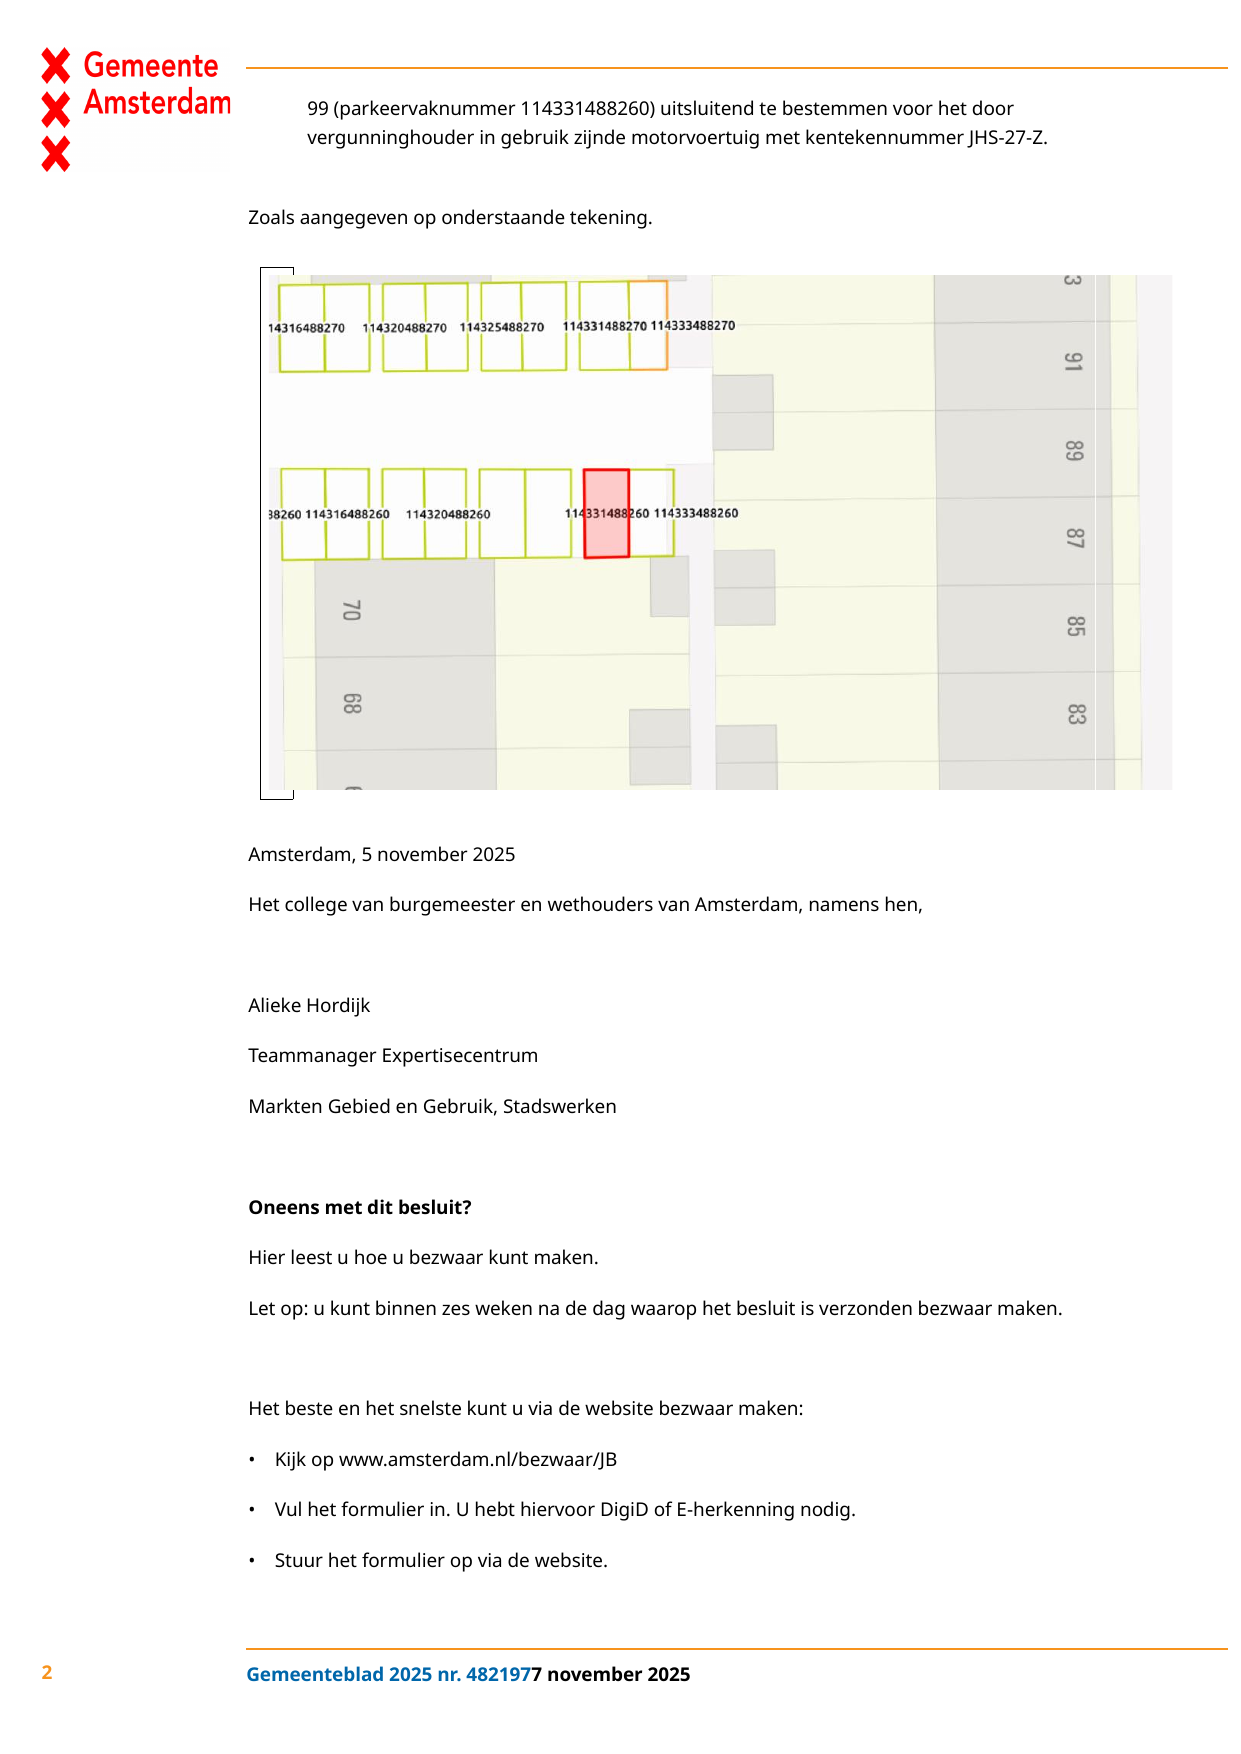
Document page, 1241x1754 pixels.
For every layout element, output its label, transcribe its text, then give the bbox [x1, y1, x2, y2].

text Markten Gebied en Gebruik, Stadswerken [248, 1093, 1152, 1119]
text Alieke Hordijk [248, 992, 1152, 1018]
text Het college van burgemeester en wethouders van Amsterdam, namens hen, [248, 891, 1152, 917]
text Let op: u kunt binnen zes weken na de dag waarop het besluit is verzonden bezwaar maken. [248, 1295, 1152, 1321]
picture [41, 47, 231, 172]
picture [268, 275, 1173, 790]
text • Vul het formulier in. U hebt hiervoor DigiD of E-herkenning nodig. [248, 1496, 1152, 1522]
list 99 (parkeervaknummer 114331488260) uitsluitend te bestemmen voor het door vergunninghouder in gebruik zijnde motorvoertuig met kentekennummer JHS-27-Z. [248, 95, 1152, 150]
text Zoals aangegeven op onderstaande tekening. [248, 204, 1152, 230]
text Hier leest u hoe u bezwaar kunt maken. [248, 1244, 1152, 1270]
text Het beste en het snelste kunt u via de website bezwaar maken: [248, 1396, 1152, 1421]
text • Kijk op www.amsterdam.nl/bezwaar/JB [248, 1446, 1152, 1472]
text Teammanager Expertisecentrum [248, 1043, 1152, 1068]
text Oneens met dit besluit? [248, 1194, 1152, 1220]
text • Stuur het formulier op via de website. [248, 1547, 1152, 1573]
text Amsterdam, 5 november 2025 [248, 841, 1152, 867]
